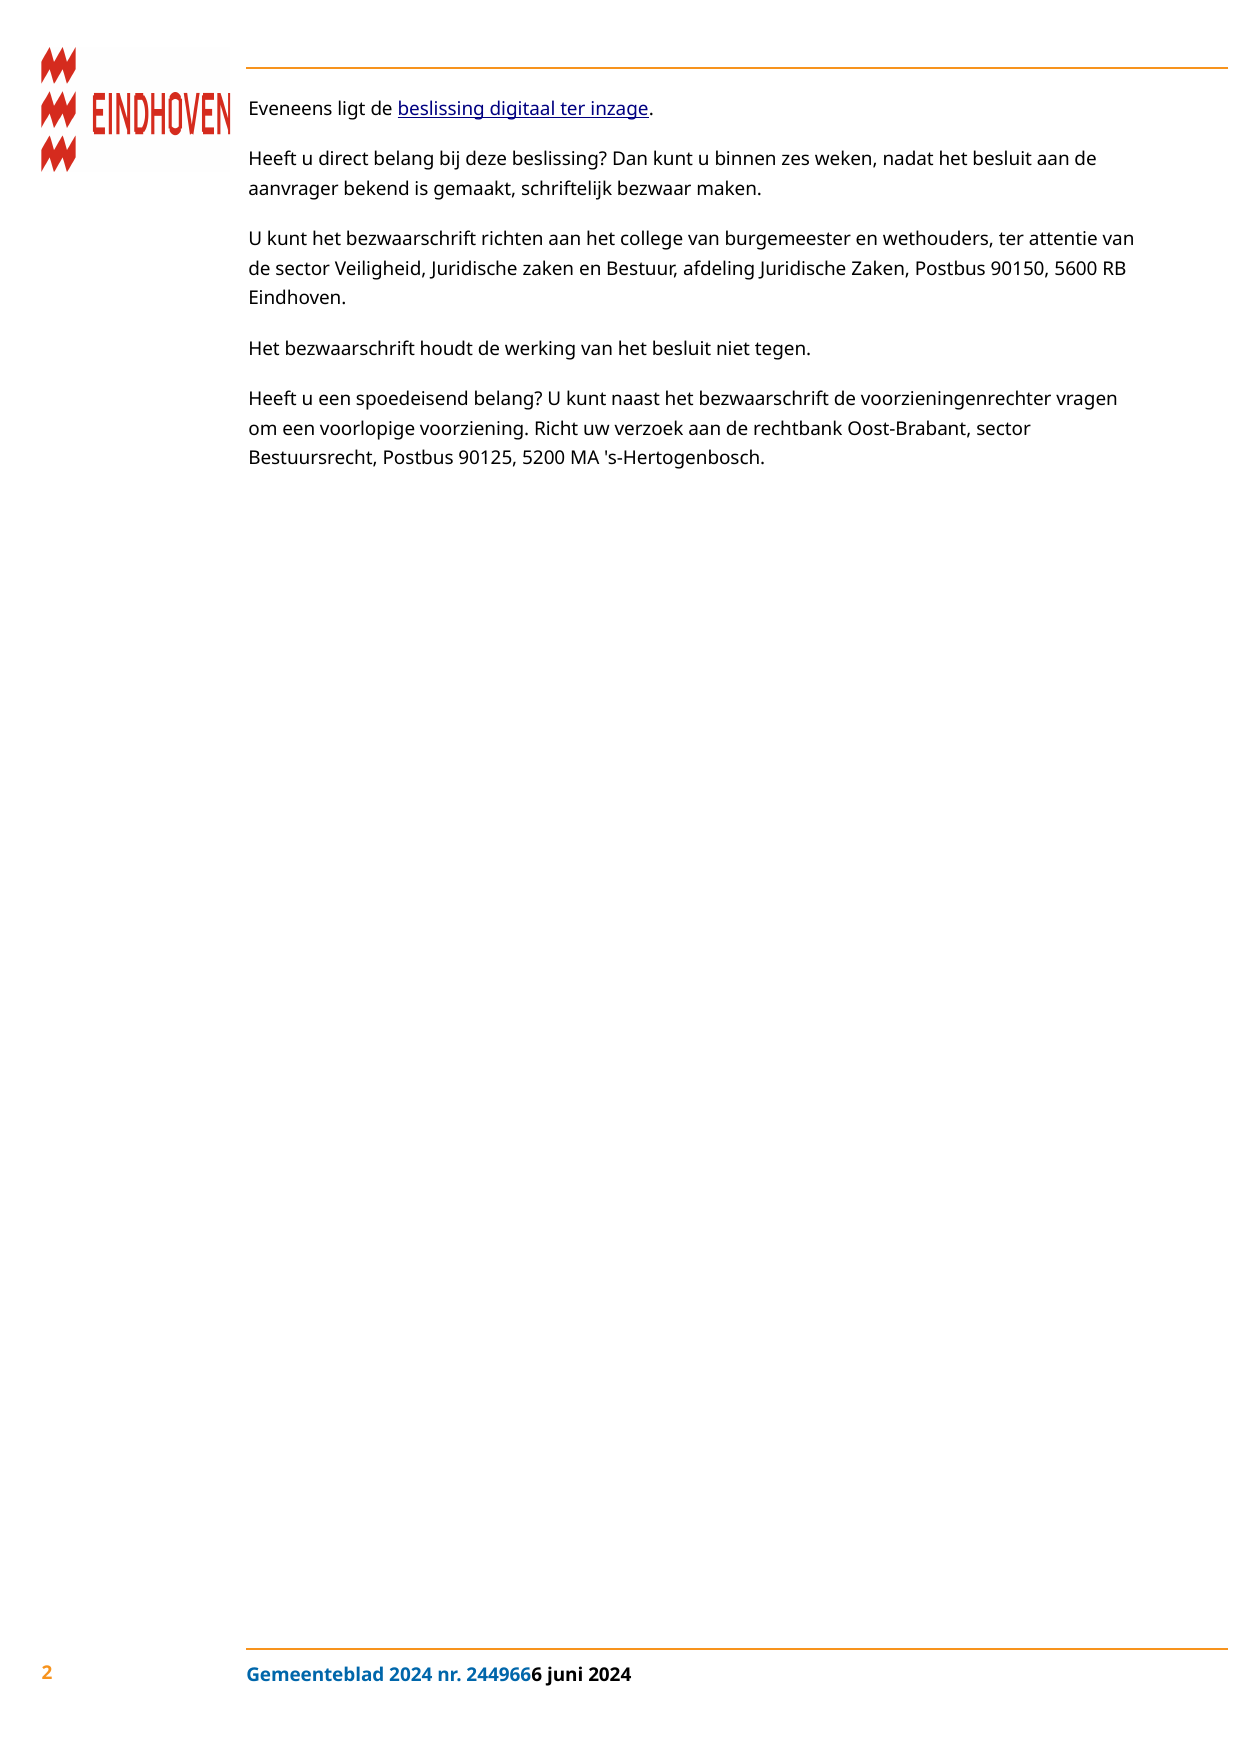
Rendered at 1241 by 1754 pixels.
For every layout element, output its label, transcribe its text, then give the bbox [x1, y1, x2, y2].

text Heeft u een spoedeisend belang? U kunt naast het bezwaarschrift de voorzieningenrechter vragen om een voorlopige voorziening. Richt uw verzoek aan de rechtbank Oost-Brabant, sector Bestuursrecht, Postbus 90125, 5200 MA 's-Hertogenbosch. [248, 385, 1152, 470]
picture [41, 47, 231, 172]
text U kunt het bezwaarschrift richten aan het college van burgemeester en wethouders, ter attentie van de sector Veiligheid, Juridische zaken en Bestuur, afdeling Juridische Zaken, Postbus 90150, 5600 RB Eindhoven. [248, 225, 1152, 310]
text Het bezwaarschrift houdt de werking van het besluit niet tegen. [248, 335, 1152, 361]
text Eveneens ligt de beslissing digitaal ter inzage. [248, 95, 1152, 121]
text Heeft u direct belang bij deze beslissing? Dan kunt u binnen zes weken, nadat het besluit aan de aanvrager bekend is gemaakt, schriftelijk bezwaar maken. [248, 145, 1152, 201]
